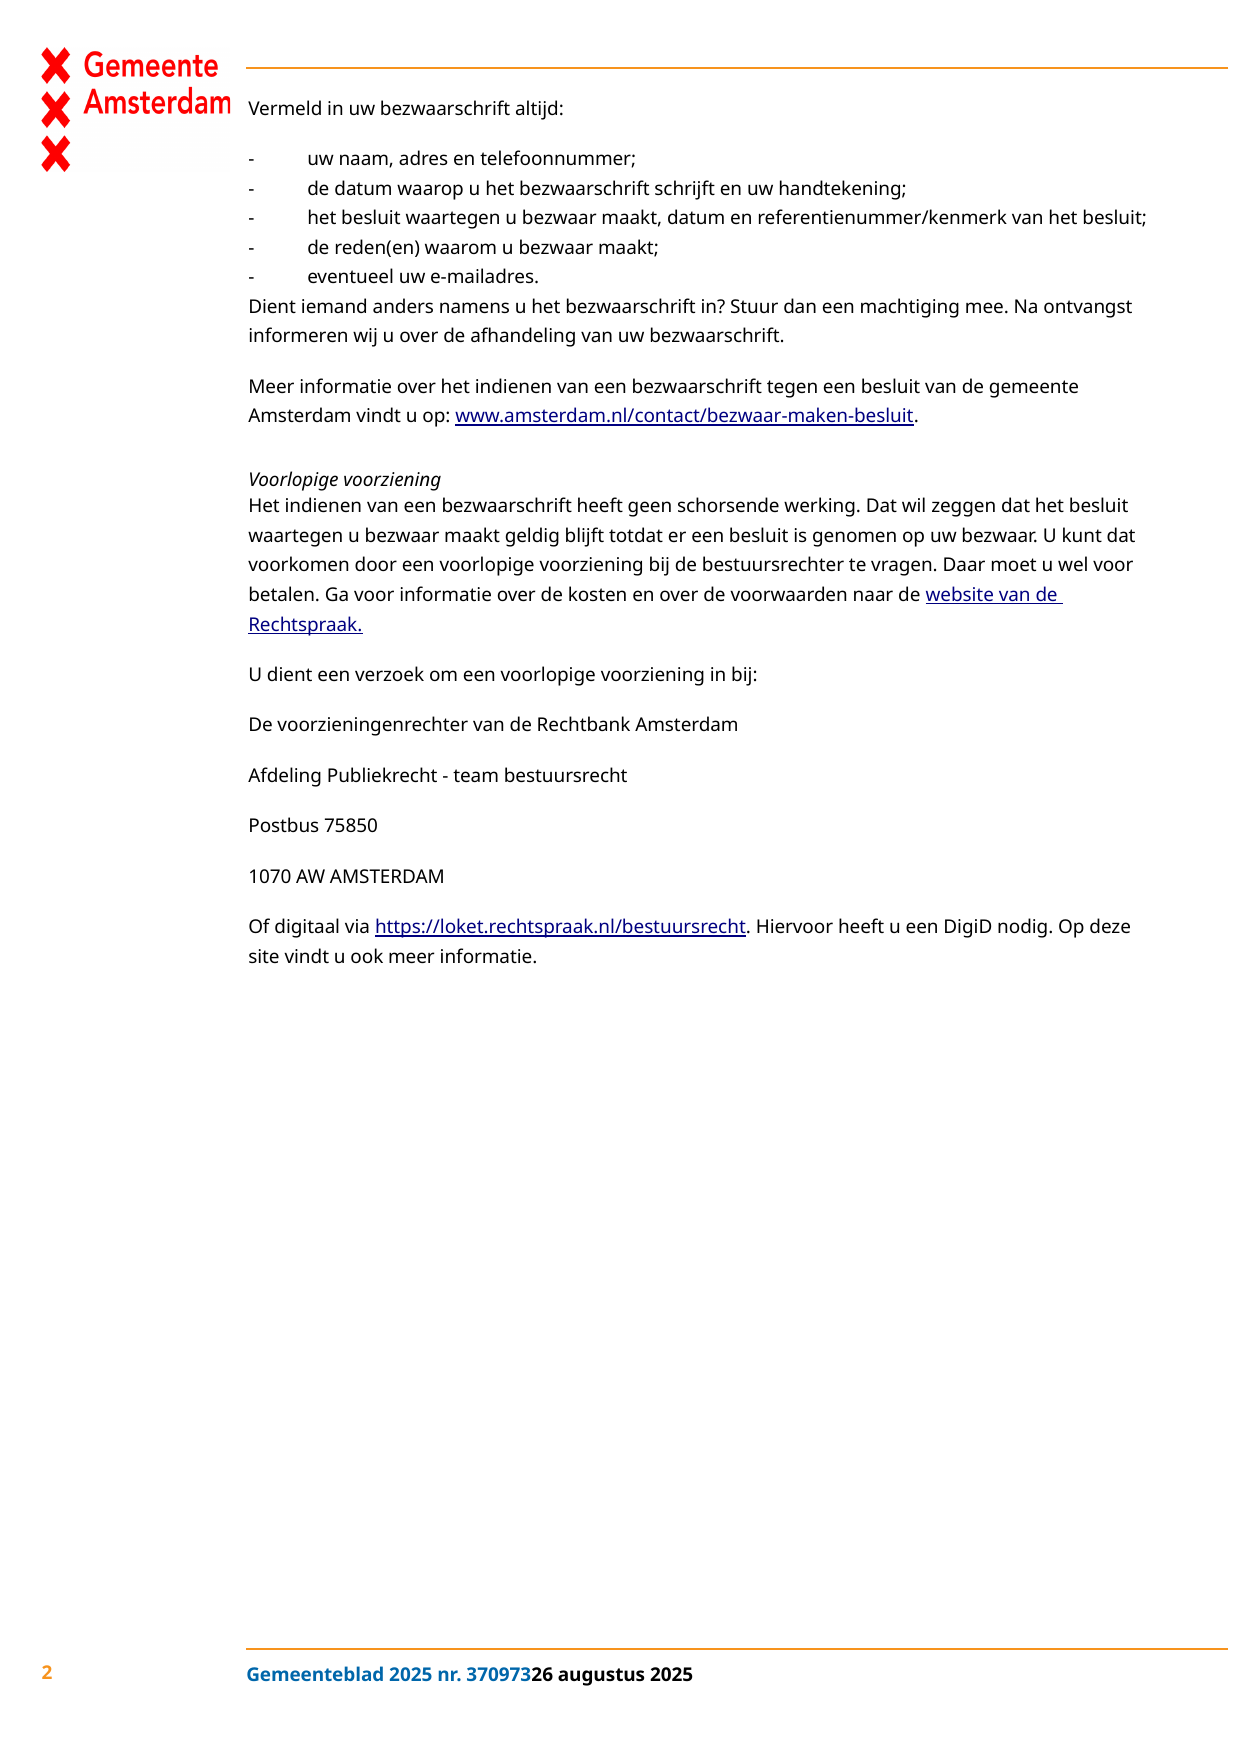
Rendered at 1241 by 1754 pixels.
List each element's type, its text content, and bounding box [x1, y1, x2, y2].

text Het indienen van een bezwaarschrift heeft geen schorsende werking. Dat wil zeggen dat het besluit waartegen u bezwaar maakt geldig blijft totdat er een besluit is genomen op uw bezwaar. U kunt dat voorkomen door een voorlopige voorziening bij de bestuursrechter te vragen. Daar moet u wel voor betalen. Ga voor informatie over de kosten en over de voorwaarden naar de website van de Rechtspraak. [248, 492, 1152, 636]
text 1070 AW AMSTERDAM [248, 863, 1152, 888]
list de reden(en) waarom u bezwaar maakt; [248, 234, 1152, 260]
text De voorzieningenrechter van de Rechtbank Amsterdam [248, 712, 1152, 737]
list uw naam, adres en telefoonnummer; [248, 145, 1152, 171]
text Meer informatie over het indienen van een bezwaarschrift tegen een besluit van de gemeente Amsterdam vindt u op: www.amsterdam.nl/contact/bezwaar-maken-besluit. [248, 373, 1152, 428]
text Postbus 75850 [248, 812, 1152, 838]
picture [41, 47, 231, 172]
text Of digitaal via https://loket.rechtspraak.nl/bestuursrecht. Hiervoor heeft u een DigiD nodig. Op deze site vindt u ook meer informatie. [248, 913, 1152, 968]
text Voorlopige voorziening [248, 467, 1152, 492]
list het besluit waartegen u bezwaar maakt, datum en referentienummer/kenmerk van het besluit; [248, 204, 1152, 230]
text Afdeling Publiekrecht - team bestuursrecht [248, 762, 1152, 788]
text Dient iemand anders namens u het bezwaarschrift in? Stuur dan een machtiging mee. Na ontvangst informeren wij u over de afhandeling van uw bezwaarschrift. [248, 293, 1152, 348]
list de datum waarop u het bezwaarschrift schrijft en uw handtekening; [248, 175, 1152, 201]
list eventueel uw e-mailadres. [248, 263, 1152, 289]
text U dient een verzoek om een voorlopige voorziening in bij: [248, 661, 1152, 687]
text Vermeld in uw bezwaarschrift altijd: [248, 95, 1152, 121]
